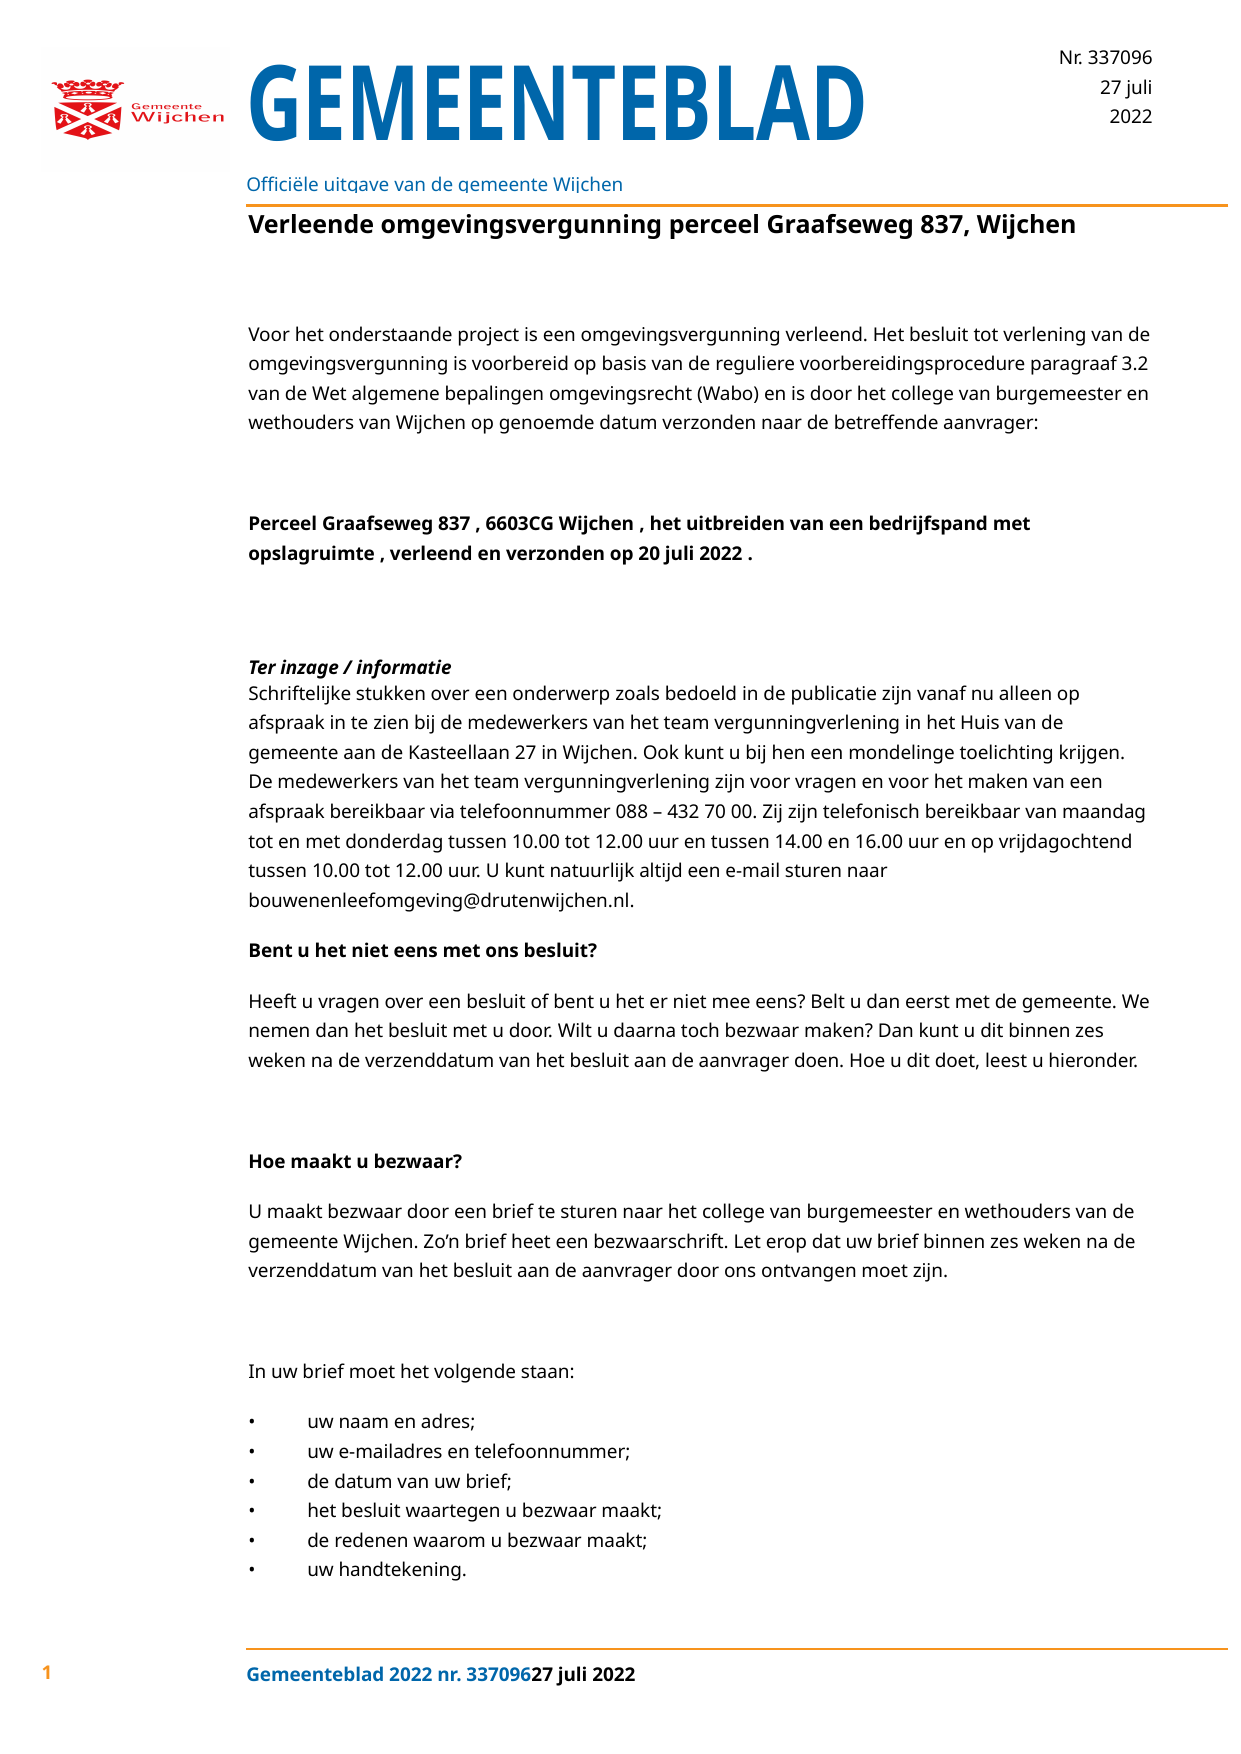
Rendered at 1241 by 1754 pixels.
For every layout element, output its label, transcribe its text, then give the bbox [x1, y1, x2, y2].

text Perceel Graafseweg 837 , 6603CG Wijchen , het uitbreiden van een bedrijfspand met opslagruimte , verleend en verzonden op 20 juli 2022 . [248, 510, 1152, 566]
list het besluit waartegen u bezwaar maakt; [248, 1497, 1152, 1523]
list de redenen waarom u bezwaar maakt; [248, 1527, 1152, 1553]
text Ter inzage / informatie [248, 654, 1152, 680]
text Hoe maakt u bezwaar? [248, 1148, 1152, 1174]
text Schriftelijke stukken over een onderwerp zoals bedoeld in de publicatie zijn vanaf nu alleen op afspraak in te zien bij de medewerkers van het team vergunningverlening in het Huis van de gemeente aan de Kasteellaan 27 in Wijchen. Ook kunt u bij hen een mondelinge toelichting krijgen. De medewerkers van het team vergunningverlening zijn voor vragen en voor het maken van een afspraak bereikbaar via telefoonnummer 088 – 432 70 00. Zij zijn telefonisch bereikbaar van maandag tot en met donderdag tussen 10.00 tot 12.00 uur en tussen 14.00 en 16.00 uur en op vrijdagochtend tussen 10.00 tot 12.00 uur. U kunt natuurlijk altijd een e-mail sturen naar bouwenenleefomgeving@drutenwijchen.nl. [248, 680, 1152, 913]
list uw e-mailadres en telefoonnummer; [248, 1438, 1152, 1464]
text Bent u het niet eens met ons besluit? [248, 937, 1152, 963]
picture [41, 47, 231, 172]
list uw naam en adres; [248, 1409, 1152, 1434]
text In uw brief moet het volgende staan: [248, 1358, 1152, 1384]
text U maakt bezwaar door een brief te sturen naar het college van burgemeester en wethouders van de gemeente Wijchen. Zo’n brief heet een bezwaarschrift. Let erop dat uw brief binnen zes weken na de verzenddatum van het besluit aan de aanvrager door ons ontvangen moet zijn. [248, 1198, 1152, 1283]
text Heeft u vragen over een besluit of bent u het er niet mee eens? Belt u dan eerst met de gemeente. We nemen dan het besluit met u door. Wilt u daarna toch bezwaar maken? Dan kunt u dit binnen zes weken na de verzenddatum van het besluit aan de aanvrager doen. Hoe u dit doet, leest u hieronder. [248, 988, 1152, 1073]
list de datum van uw brief; [248, 1468, 1152, 1494]
text Voor het onderstaande project is een omgevingsvergunning verleend. Het besluit tot verlening van de omgevingsvergunning is voorbereid op basis van de reguliere voorbereidingsprocedure paragraaf 3.2 van de Wet algemene bepalingen omgevingsrecht (Wabo) en is door het college van burgemeester en wethouders van Wijchen op genoemde datum verzonden naar de betreffende aanvrager: [248, 321, 1152, 435]
list uw handtekening. [248, 1557, 1152, 1582]
text Verleende omgevingsvergunning perceel Graafseweg 837, Wijchen [248, 207, 1152, 241]
